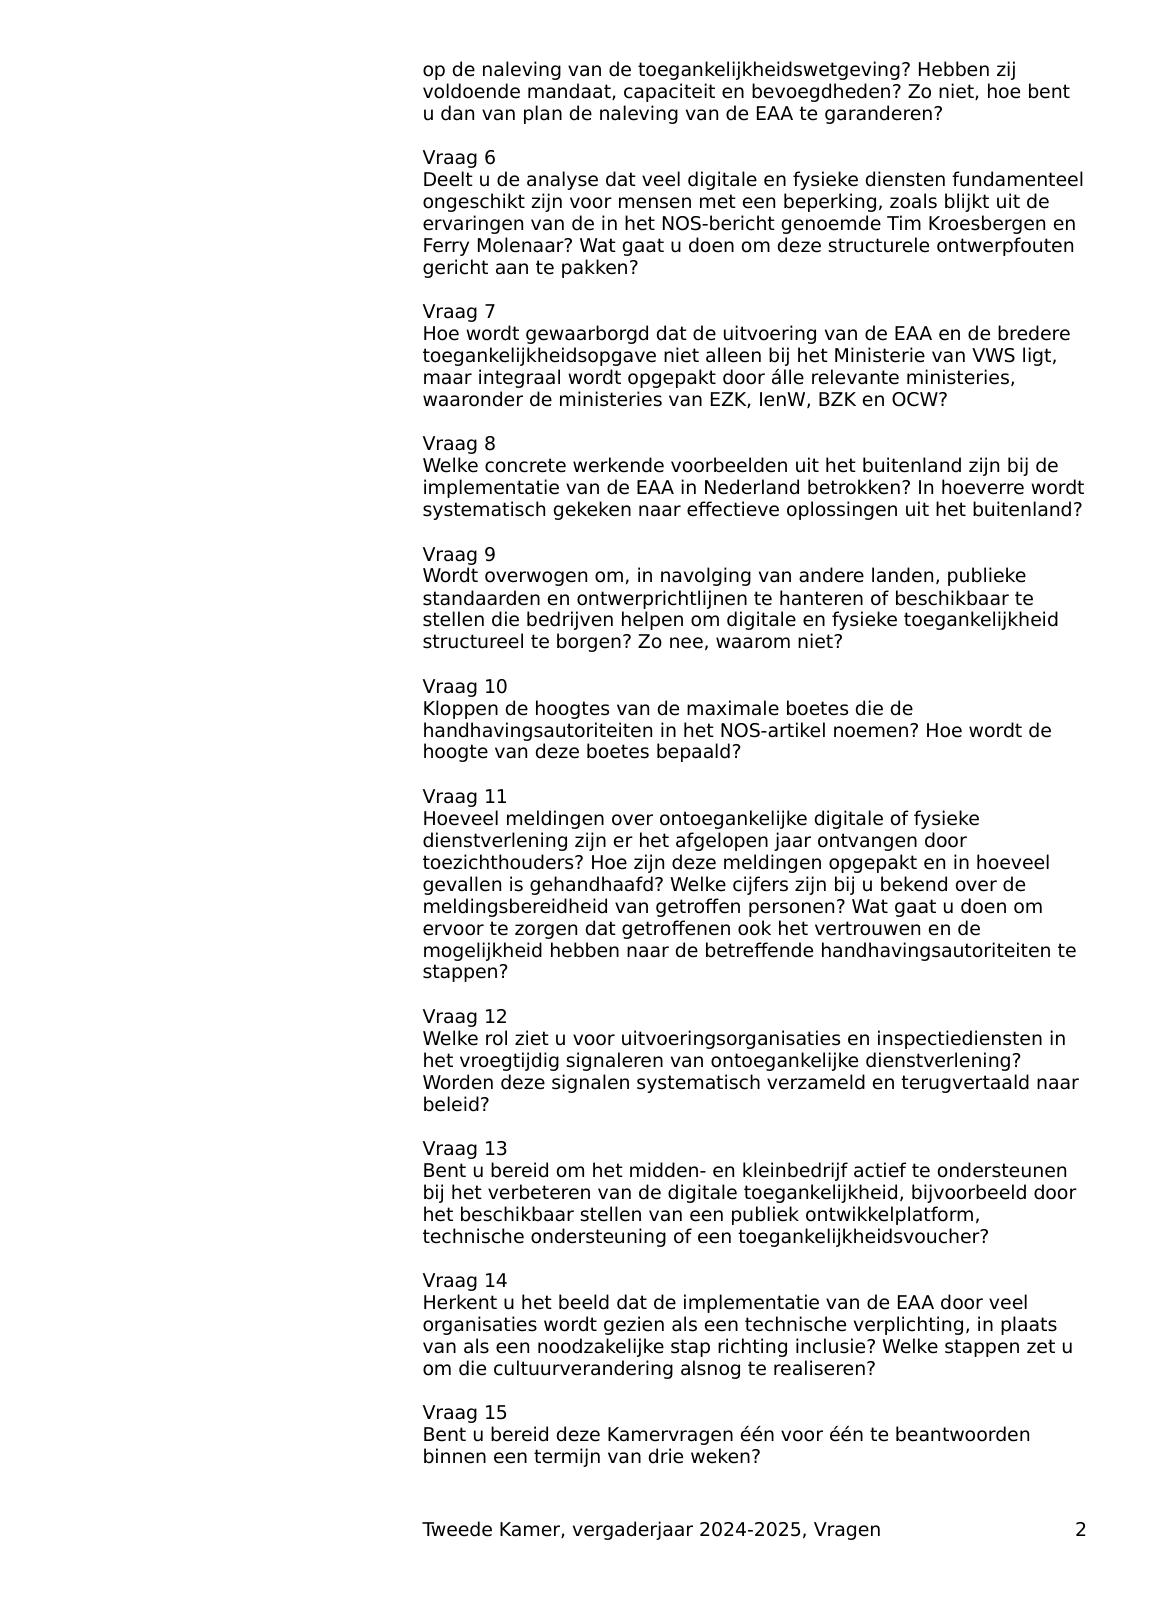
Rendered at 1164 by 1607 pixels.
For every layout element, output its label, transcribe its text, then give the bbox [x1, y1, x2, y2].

text Vraag 10 [422, 676, 1087, 697]
text Vraag 7 [422, 301, 1087, 323]
text Vraag 13 [422, 1138, 1087, 1160]
text Vraag 14 [422, 1270, 1087, 1292]
text Hoe wordt gewaarborgd dat de uitvoering van de EAA en de bredere toegankelijkheidsopgave niet alleen bij het Ministerie van VWS ligt, maar integraal wordt opgepakt door álle relevante ministeries, waaronder de ministeries van EZK, IenW, BZK en OCW? [422, 323, 1087, 411]
text Bent u bereid om het midden- en kleinbedrijf actief te ondersteunen bij het verbeteren van de digitale toegankelijkheid, bijvoorbeeld door het beschikbaar stellen van een publiek ontwikkelplatform, technische ondersteuning of een toegankelijkheidsvoucher? [422, 1160, 1087, 1248]
text op de naleving van de toegankelijkheidswetgeving? Hebben zij voldoende mandaat, capaciteit en bevoegdheden? Zo niet, hoe bent u dan van plan de naleving van de EAA te garanderen? [422, 59, 1087, 125]
text Deelt u de analyse dat veel digitale en fysieke diensten fundamenteel ongeschikt zijn voor mensen met een beperking, zoals blijkt uit de ervaringen van de in het NOS-bericht genoemde Tim Kroesbergen en Ferry Molenaar? Wat gaat u doen om deze structurele ontwerpfouten gericht aan te pakken? [422, 169, 1087, 279]
text Vraag 6 [422, 147, 1087, 169]
text Vraag 11 [422, 786, 1087, 808]
text Hoeveel meldingen over ontoegankelijke digitale of fysieke dienstverlening zijn er het afgelopen jaar ontvangen door toezichthouders? Hoe zijn deze meldingen opgepakt en in hoeveel gevallen is gehandhaafd? Welke cijfers zijn bij u bekend over de meldingsbereidheid van getroffen personen? Wat gaat u doen om ervoor te zorgen dat getroffenen ook het vertrouwen en de mogelijkheid hebben naar de betreffende handhavingsautoriteiten te stappen? [422, 808, 1087, 983]
text Welke concrete werkende voorbeelden uit het buitenland zijn bij de implementatie van de EAA in Nederland betrokken? In hoeverre wordt systematisch gekeken naar effectieve oplossingen uit het buitenland? [422, 455, 1087, 521]
text Vraag 8 [422, 433, 1087, 455]
text Vraag 9 [422, 543, 1087, 565]
text Kloppen de hoogtes van de maximale boetes die de handhavingsautoriteiten in het NOS-artikel noemen? Hoe wordt de hoogte van deze boetes bepaald? [422, 697, 1087, 763]
text Herkent u het beeld dat de implementatie van de EAA door veel organisaties wordt gezien als een technische verplichting, in plaats van als een noodzakelijke stap richting inclusie? Welke stappen zet u om die cultuurverandering alsnog te realiseren? [422, 1292, 1087, 1380]
text Welke rol ziet u voor uitvoeringsorganisaties en inspectiediensten in het vroegtijdig signaleren van ontoegankelijke dienstverlening? Worden deze signalen systematisch verzameld en terugvertaald naar beleid? [422, 1028, 1087, 1116]
text Vraag 12 [422, 1006, 1087, 1028]
text Wordt overwogen om, in navolging van andere landen, publieke standaarden en ontwerprichtlijnen te hanteren of beschikbaar te stellen die bedrijven helpen om digitale en fysieke toegankelijkheid structureel te borgen? Zo nee, waarom niet? [422, 565, 1087, 653]
text Vraag 15 [422, 1402, 1087, 1424]
text Bent u bereid deze Kamervragen één voor één te beantwoorden binnen een termijn van drie weken? [422, 1424, 1087, 1468]
